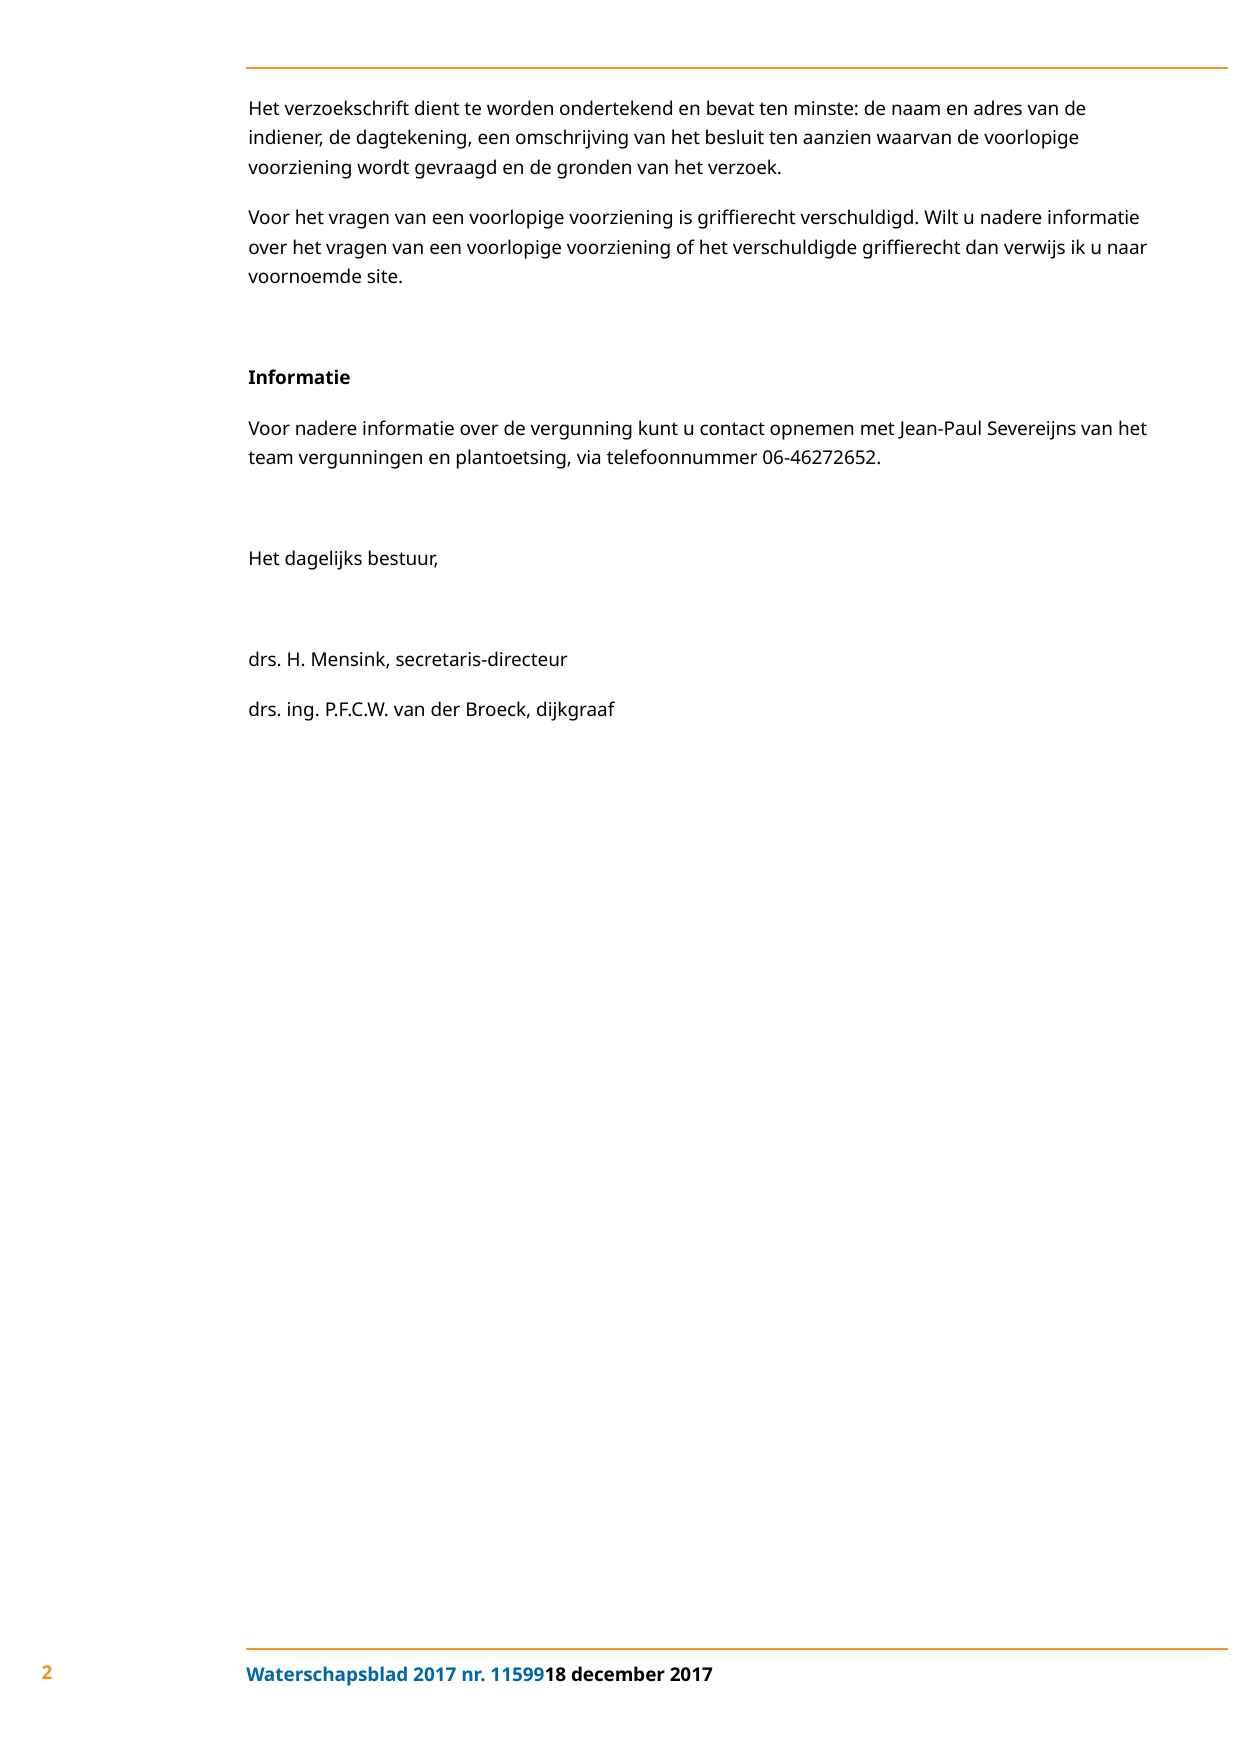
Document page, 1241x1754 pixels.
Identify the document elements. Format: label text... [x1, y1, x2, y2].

text drs. H. Mensink, secretaris-directeur [248, 646, 1152, 672]
text Informatie [248, 364, 1152, 390]
picture [41, 47, 231, 172]
text Het dagelijks bestuur, [248, 545, 1152, 571]
text Voor nadere informatie over de vergunning kunt u contact opnemen met Jean-Paul Severeijns van het team vergunningen en plantoetsing, via telefoonnummer 06-46272652. [248, 415, 1152, 470]
text drs. ing. P.F.C.W. van der Broeck, dijkgraaf [248, 696, 1152, 722]
text Voor het vragen van een voorlopige voorziening is griffierecht verschuldigd. Wilt u nadere informatie over het vragen van een voorlopige voorziening of het verschuldigde griffierecht dan verwijs ik u naar voornoemde site. [248, 204, 1152, 289]
text Het verzoekschrift dient te worden ondertekend en bevat ten minste: de naam en adres van de indiener, de dagtekening, een omschrijving van het besluit ten aanzien waarvan de voorlopige voorziening wordt gevraagd en de gronden van het verzoek. [248, 95, 1152, 180]
